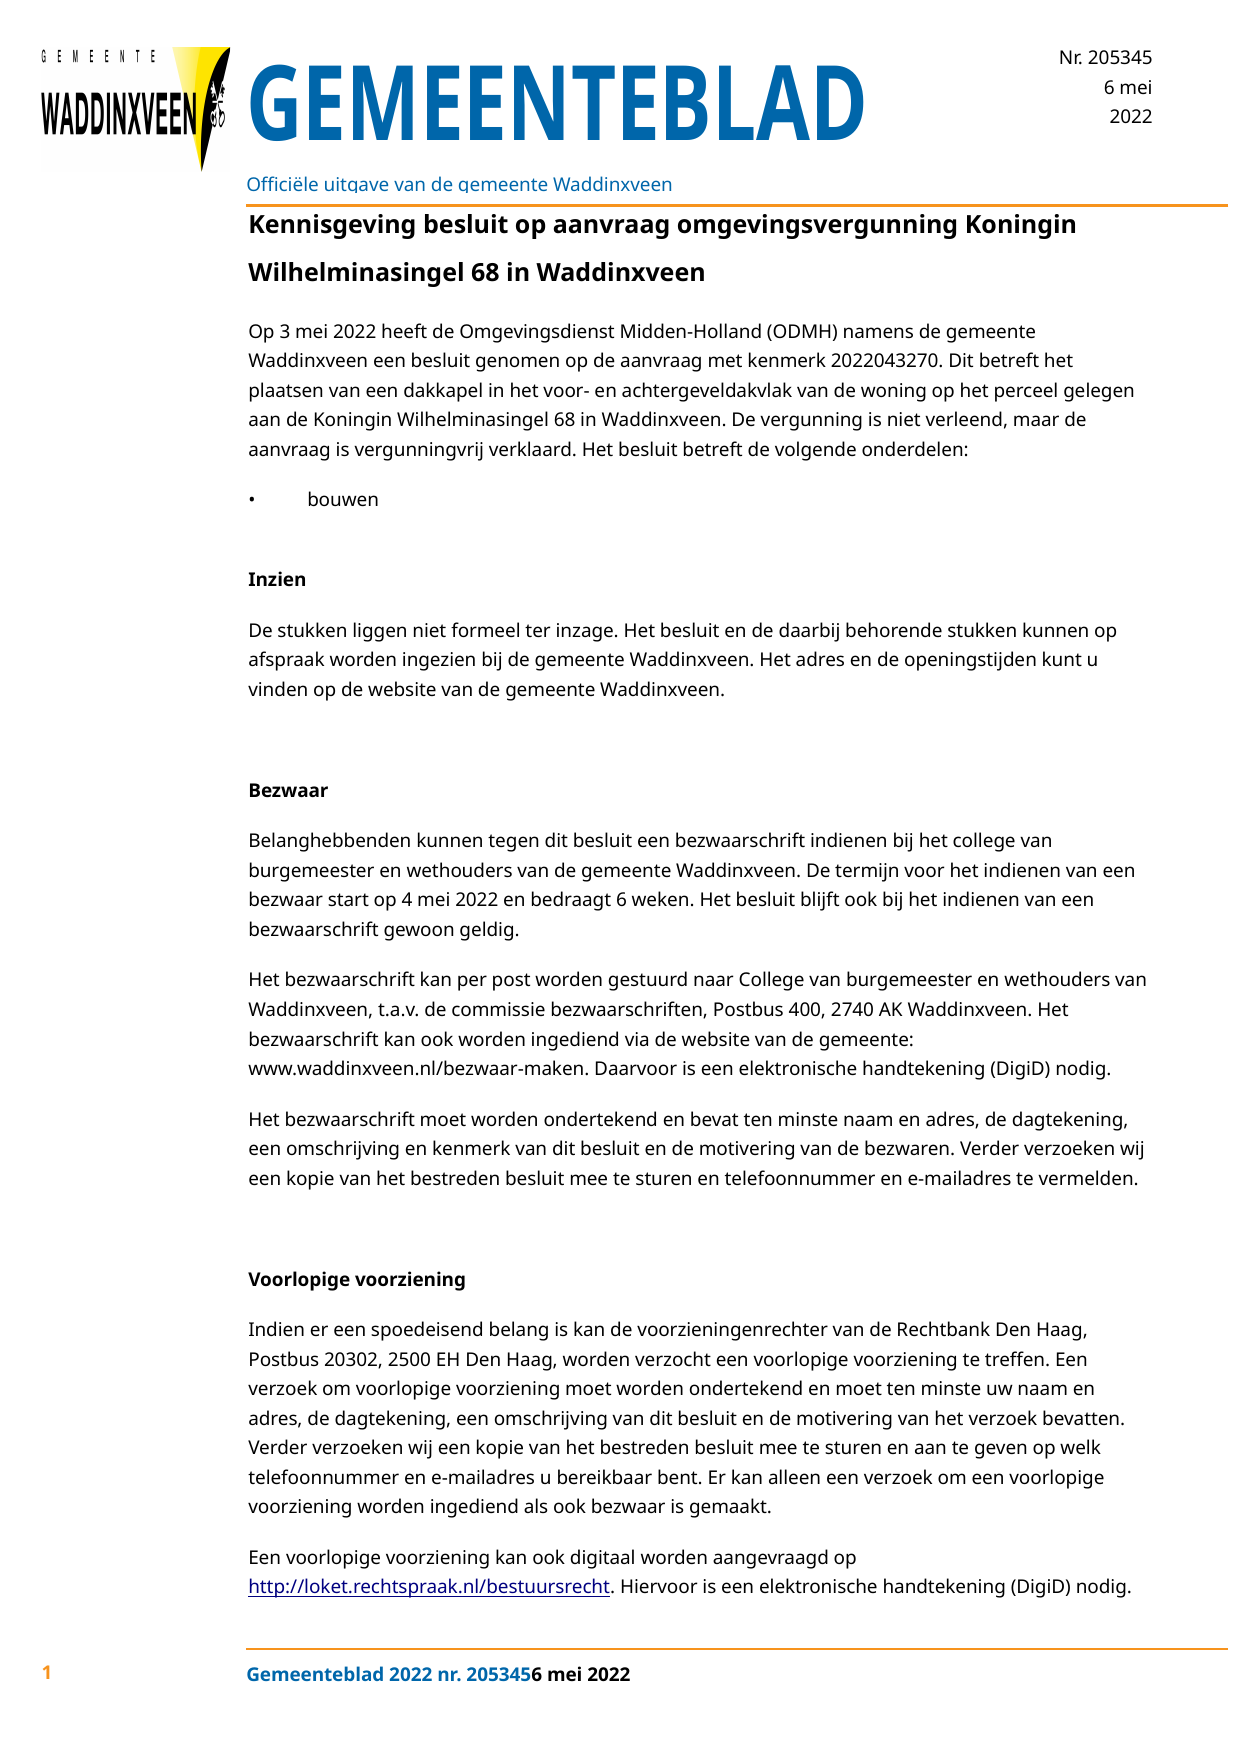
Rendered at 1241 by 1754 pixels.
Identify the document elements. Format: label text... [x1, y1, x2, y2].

text Inzien [248, 567, 1152, 592]
text De stukken liggen niet formeel ter inzage. Het besluit en de daarbij behorende stukken kunnen op afspraak worden ingezien bij de gemeente Waddinxveen. Het adres en de openingstijden kunt u vinden op de website van de gemeente Waddinxveen. [248, 617, 1152, 702]
text Een voorlopige voorziening kan ook digitaal worden aangevraagd op http://loket.rechtspraak.nl/bestuursrecht. Hiervoor is een elektronische handtekening (DigiD) nodig. [248, 1544, 1152, 1599]
text Voorlopige voorziening [248, 1266, 1152, 1292]
list bouwen [248, 487, 1152, 512]
text Op 3 mei 2022 heeft de Omgevingsdienst Midden-Holland (ODMH) namens de gemeente Waddinxveen een besluit genomen op de aanvraag met kenmerk 2022043270. Dit betreft het plaatsen van een dakkapel in het voor- en achtergeveldakvlak van de woning op het perceel gelegen aan de Koningin Wilhelminasingel 68 in Waddinxveen. De vergunning is niet verleend, maar de aanvraag is vergunningvrij verklaard. Het besluit betreft de volgende onderdelen: [248, 318, 1152, 462]
picture [41, 47, 231, 172]
text Indien er een spoedeisend belang is kan de voorzieningenrechter van de Rechtbank Den Haag, Postbus 20302, 2500 EH Den Haag, worden verzocht een voorlopige voorziening te treffen. Een verzoek om voorlopige voorziening moet worden ondertekend en moet ten minste uw naam en adres, de dagtekening, een omschrijving van dit besluit en de motivering van het verzoek bevatten. Verder verzoeken wij een kopie van het bestreden besluit mee te sturen en aan te geven op welk telefoonnummer en e-mailadres u bereikbaar bent. Er kan alleen een verzoek om een voorlopige voorziening worden ingediend als ook bezwaar is gemaakt. [248, 1316, 1152, 1519]
text Belanghebbenden kunnen tegen dit besluit een bezwaarschrift indienen bij het college van burgemeester en wethouders van de gemeente Waddinxveen. De termijn voor het indienen van een bezwaar start op 4 mei 2022 en bedraagt 6 weken. Het besluit blijft ook bij het indienen van een bezwaarschrift gewoon geldig. [248, 827, 1152, 942]
text Het bezwaarschrift kan per post worden gestuurd naar College van burgemeester en wethouders van Waddinxveen, t.a.v. de commissie bezwaarschriften, Postbus 400, 2740 AK Waddinxveen. Het bezwaarschrift kan ook worden ingediend via de website van de gemeente: www.waddinxveen.nl/bezwaar-maken. Daarvoor is een elektronische handtekening (DigiD) nodig. [248, 967, 1152, 1081]
text Kennisgeving besluit op aanvraag omgevingsvergunning Koningin Wilhelminasingel 68 in Waddinxveen [248, 207, 1152, 288]
text Het bezwaarschrift moet worden ondertekend en bevat ten minste naam en adres, de dagtekening, een omschrijving en kenmerk van dit besluit en de motivering van de bezwaren. Verder verzoeken wij een kopie van het bestreden besluit mee te sturen en telefoonnummer en e-mailadres te vermelden. [248, 1106, 1152, 1191]
text Bezwaar [248, 777, 1152, 803]
